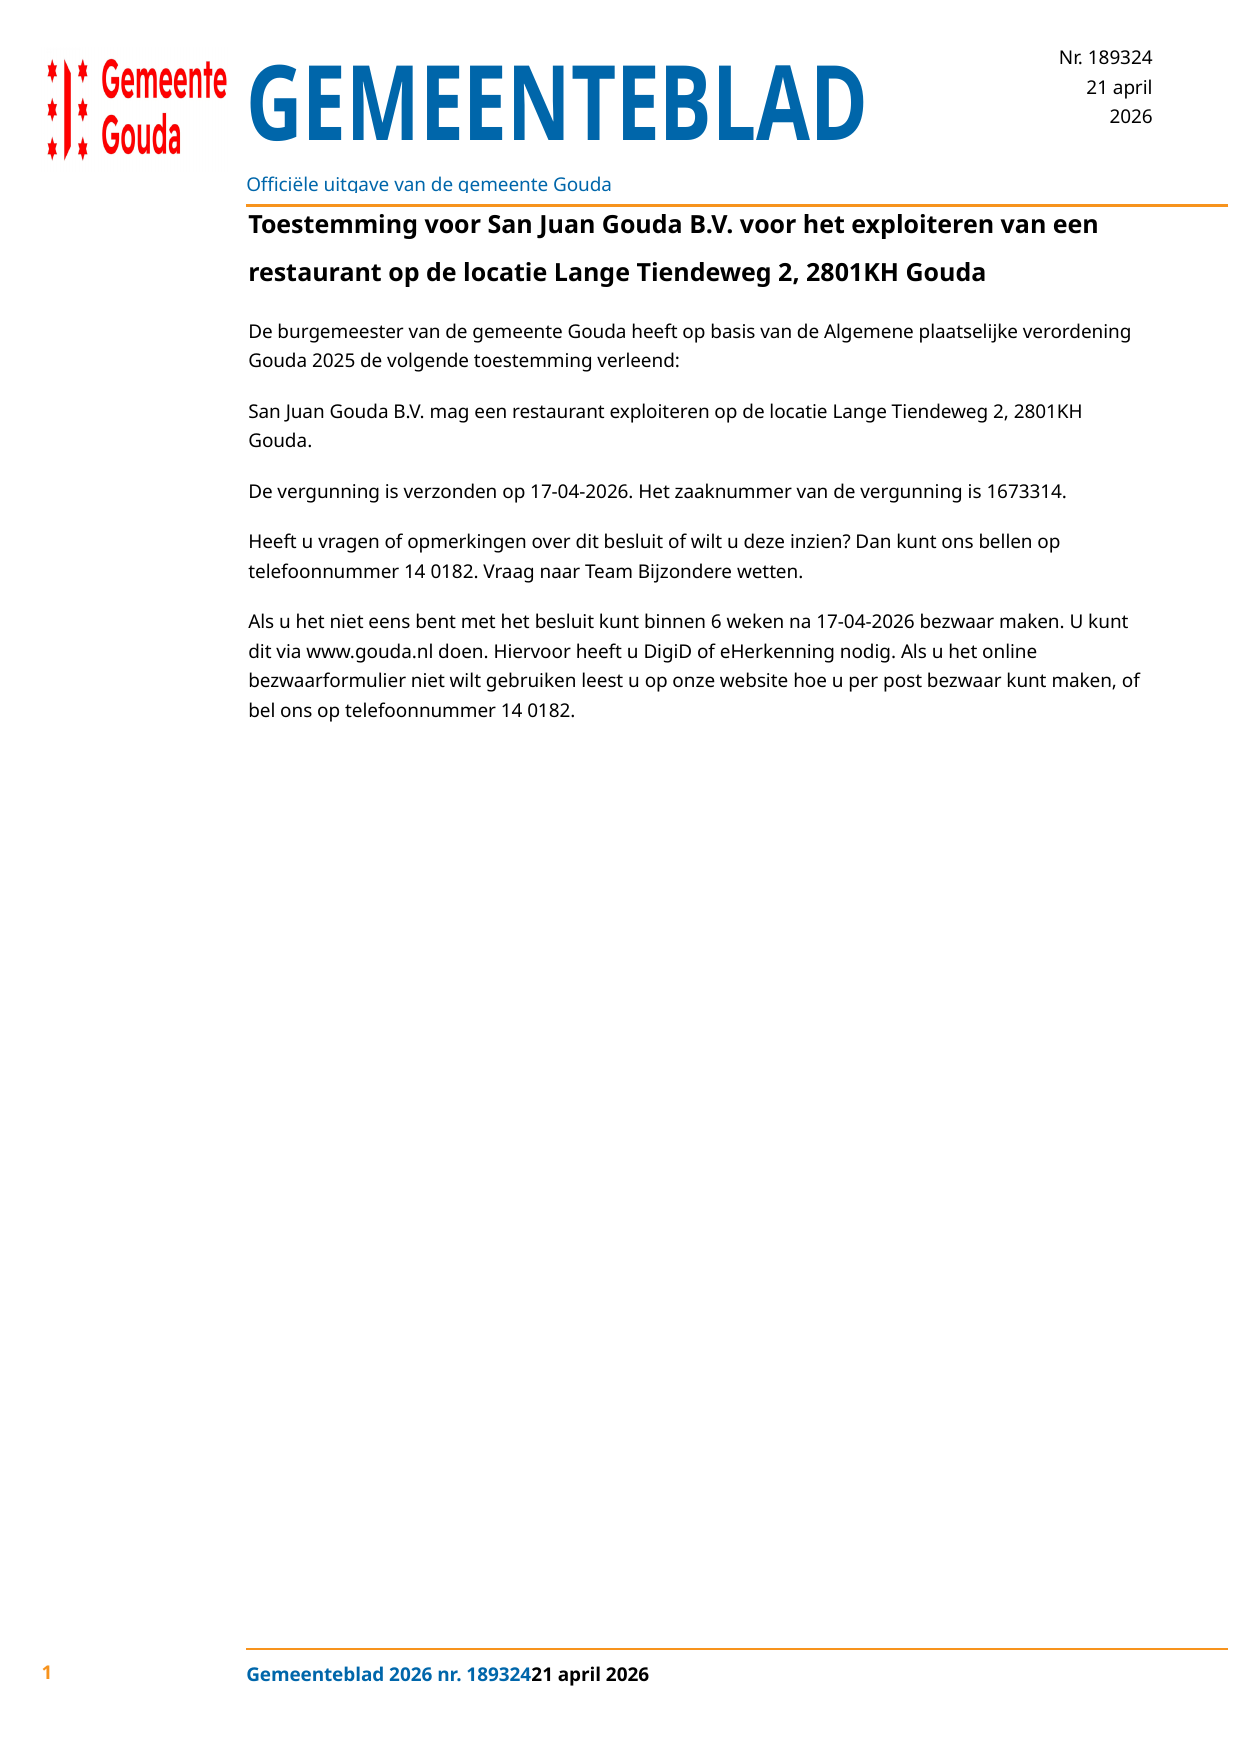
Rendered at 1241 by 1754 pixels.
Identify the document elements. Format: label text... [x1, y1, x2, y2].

text De burgemeester van de gemeente Gouda heeft op basis van de Algemene plaatselijke verordening Gouda 2025 de volgende toestemming verleend: [248, 318, 1152, 373]
text San Juan Gouda B.V. mag een restaurant exploiteren op de locatie Lange Tiendeweg 2, 2801KH Gouda. [248, 398, 1152, 453]
text Toestemming voor San Juan Gouda B.V. voor het exploiteren van een restaurant op de locatie Lange Tiendeweg 2, 2801KH Gouda [248, 207, 1152, 288]
text Als u het niet eens bent met het besluit kunt binnen 6 weken na 17-04-2026 bezwaar maken. U kunt dit via www.gouda.nl doen. Hiervoor heeft u DigiD of eHerkenning nodig. Als u het online bezwaarformulier niet wilt gebruiken leest u op onze website hoe u per post bezwaar kunt maken, of bel ons op telefoonnummer 14 0182. [248, 608, 1152, 723]
text Heeft u vragen of opmerkingen over dit besluit of wilt u deze inzien? Dan kunt ons bellen op telefoonnummer 14 0182. Vraag naar Team Bijzondere wetten. [248, 528, 1152, 584]
picture [41, 47, 231, 172]
text De vergunning is verzonden op 17-04-2026. Het zaaknummer van de vergunning is 1673314. [248, 478, 1152, 504]
